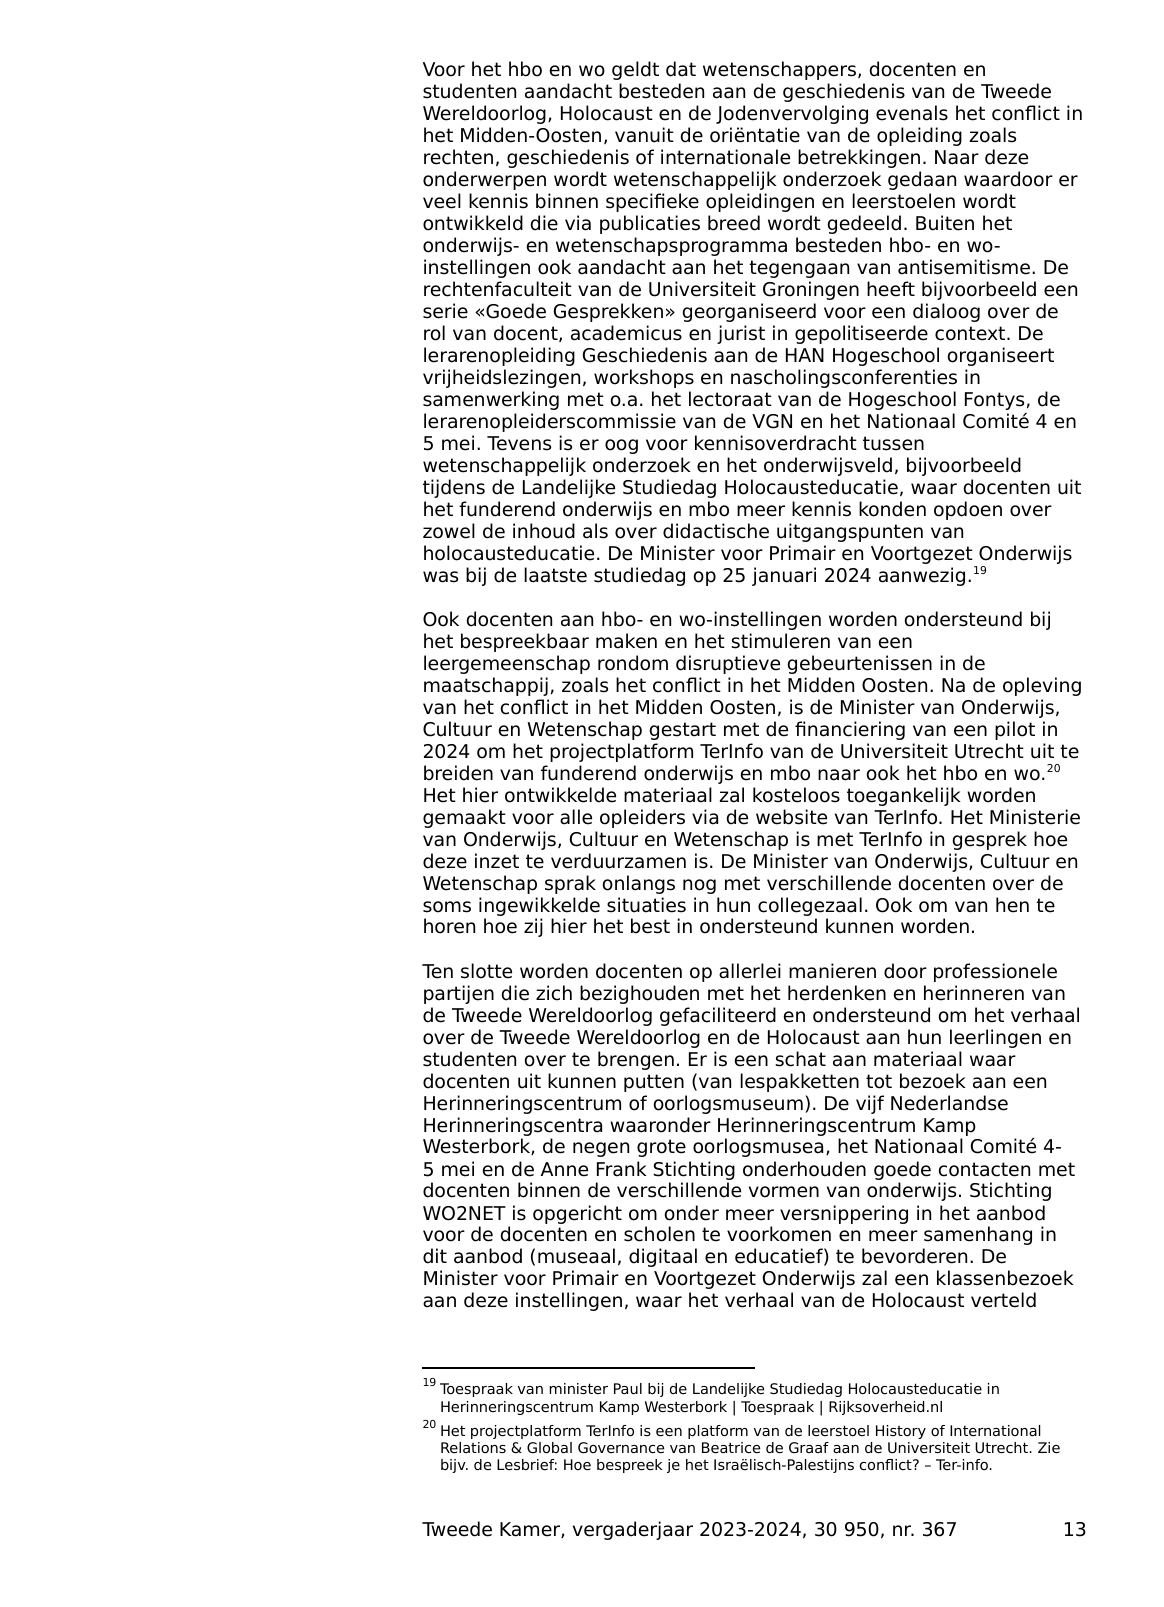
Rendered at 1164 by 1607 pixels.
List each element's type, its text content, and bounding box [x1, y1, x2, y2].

text Ook docenten aan hbo- en wo-instellingen worden ondersteund bij het bespreekbaar maken en het stimuleren van een leergemeenschap rondom disruptieve gebeurtenissen in de maatschappij, zoals het conflict in het Midden Oosten. Na de opleving van het conflict in het Midden Oosten, is de Minister van Onderwijs, Cultuur en Wetenschap gestart met de financiering van een pilot in 2024 om het projectplatform TerInfo van de Universiteit Utrecht uit te breiden van funderend onderwijs en mbo naar ook het hbo en wo. Het hier ontwikkelde materiaal zal kosteloos toegankelijk worden gemaakt voor alle opleiders via de website van TerInfo. Het Ministerie van Onderwijs, Cultuur en Wetenschap is met TerInfo in gesprek hoe deze inzet te verduurzamen is. De Minister van Onderwijs, Cultuur en Wetenschap sprak onlangs nog met verschillende docenten over de soms ingewikkelde situaties in hun collegezaal. Ook om van hen te horen hoe zij hier het best in ondersteund kunnen worden. [422, 609, 1087, 938]
text Het projectplatform TerInfo is een platform van de leerstoel History of International Relations & Global Governance van Beatrice de Graaf aan de Universiteit Utrecht. Zie bijv. de Lesbrief: Hoe bespreek je het Israëlisch-Palestijns conflict? – Ter-info. [422, 1418, 1087, 1474]
text Ten slotte worden docenten op allerlei manieren door professionele partijen die zich bezighouden met het herdenken en herinneren van de Tweede Wereldoorlog gefaciliteerd en ondersteund om het verhaal over de Tweede Wereldoorlog en de Holocaust aan hun leerlingen en studenten over te brengen. Er is een schat aan materiaal waar docenten uit kunnen putten (van lespakketten tot bezoek aan een Herinneringscentrum of oorlogsmuseum). De vijf Nederlandse Herinneringscentra waaronder Herinneringscentrum Kamp Westerbork, de negen grote oorlogsmusea, het Nationaal Comité 4-5 mei en de Anne Frank Stichting onderhouden goede contacten met docenten binnen de verschillende vormen van onderwijs. Stichting WO2NET is opgericht om onder meer versnippering in het aanbod voor de docenten en scholen te voorkomen en meer samenhang in dit aanbod (museaal, digitaal en educatief) te bevorderen. De Minister voor Primair en Voortgezet Onderwijs zal een klassenbezoek aan deze instellingen, waar het verhaal van de Holocaust verteld [422, 961, 1087, 1312]
text Toespraak van minister Paul bij de Landelijke Studiedag Holocausteducatie in Herinneringscentrum Kamp Westerbork | Toespraak | Rijksoverheid.nl [422, 1377, 1087, 1416]
text Voor het hbo en wo geldt dat wetenschappers, docenten en studenten aandacht besteden aan de geschiedenis van de Tweede Wereldoorlog, Holocaust en de Jodenvervolging evenals het conflict in het Midden-Oosten, vanuit de oriëntatie van de opleiding zoals rechten, geschiedenis of internationale betrekkingen. Naar deze onderwerpen wordt wetenschappelijk onderzoek gedaan waardoor er veel kennis binnen specifieke opleidingen en leerstoelen wordt ontwikkeld die via publicaties breed wordt gedeeld. Buiten het onderwijs- en wetenschapsprogramma besteden hbo- en wo-instellingen ook aandacht aan het tegengaan van antisemitisme. De rechtenfaculteit van de Universiteit Groningen heeft bijvoorbeeld een serie «Goede Gesprekken» georganiseerd voor een dialoog over de rol van docent, academicus en jurist in gepolitiseerde context. De lerarenopleiding Geschiedenis aan de HAN Hogeschool organiseert vrijheidslezingen, workshops en nascholingsconferenties in samenwerking met o.a. het lectoraat van de Hogeschool Fontys, de lerarenopleiderscommissie van de VGN en het Nationaal Comité 4 en 5 mei. Tevens is er oog voor kennisoverdracht tussen wetenschappelijk onderzoek en het onderwijsveld, bijvoorbeeld tijdens de Landelijke Studiedag Holocausteducatie, waar docenten uit het funderend onderwijs en mbo meer kennis konden opdoen over zowel de inhoud als over didactische uitgangspunten van holocausteducatie. De Minister voor Primair en Voortgezet Onderwijs was bij de laatste studiedag op 25 januari 2024 aanwezig. [422, 59, 1087, 587]
